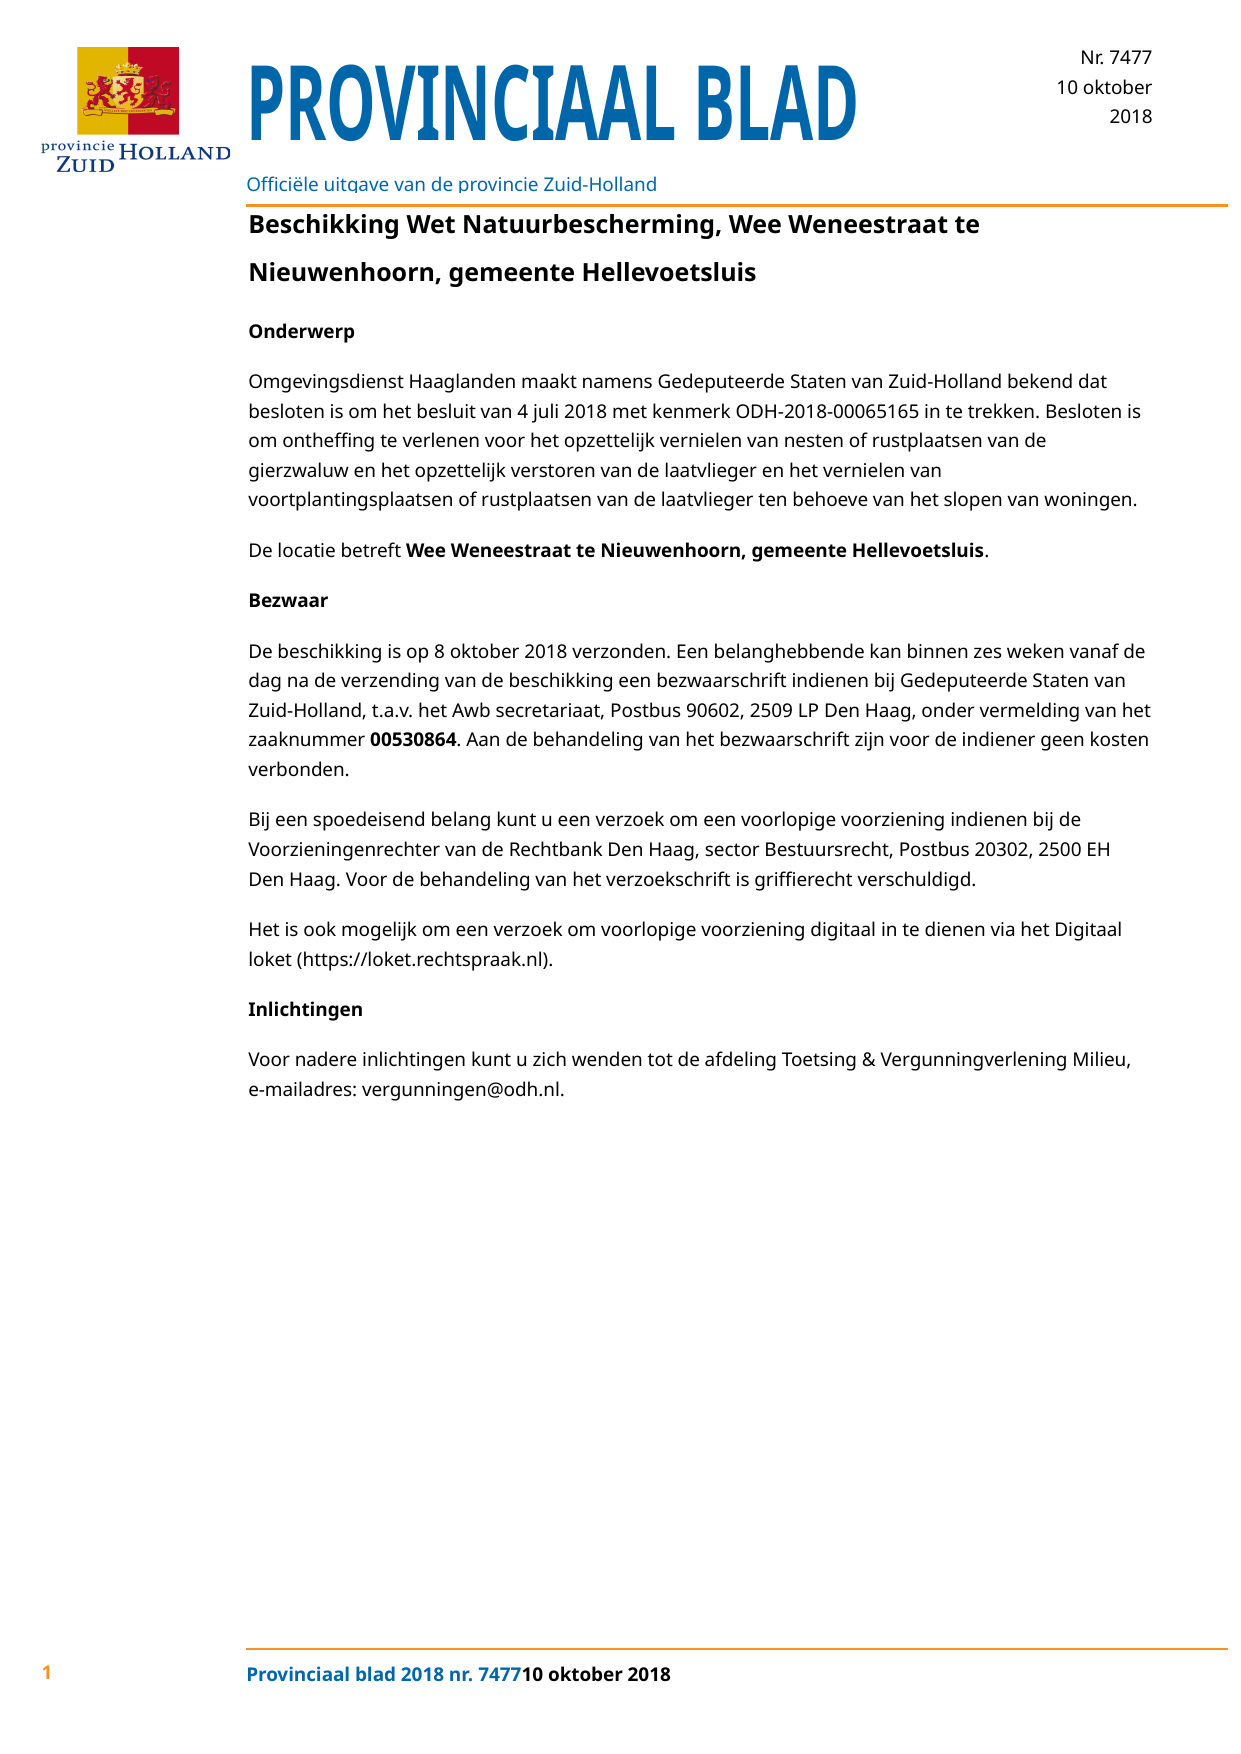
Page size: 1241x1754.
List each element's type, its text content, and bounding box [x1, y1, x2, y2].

text Het is ook mogelijk om een verzoek om voorlopige voorziening digitaal in te dienen via het Digitaal loket (https://loket.rechtspraak.nl). [248, 916, 1152, 972]
text De beschikking is op 8 oktober 2018 verzonden. Een belanghebbende kan binnen zes weken vanaf de dag na de verzending van de beschikking een bezwaarschrift indienen bij Gedeputeerde Staten van Zuid-Holland, t.a.v. het Awb secretariaat, Postbus 90602, 2509 LP Den Haag, onder vermelding van het zaaknummer 00530864. Aan de behandeling van het bezwaarschrift zijn voor de indiener geen kosten verbonden. [248, 638, 1152, 782]
text Inlichtingen [248, 996, 1152, 1022]
text Bezwaar [248, 587, 1152, 613]
text De locatie betreft Wee Weneestraat te Nieuwenhoorn, gemeente Hellevoetsluis. [248, 537, 1152, 563]
text Beschikking Wet Natuurbescherming, Wee Weneestraat te Nieuwenhoorn, gemeente Hellevoetsluis [248, 207, 1152, 288]
picture [41, 47, 231, 172]
text Voor nadere inlichtingen kunt u zich wenden tot de afdeling Toetsing & Vergunningverlening Milieu, e-mailadres: vergunningen@odh.nl. [248, 1047, 1152, 1102]
text Onderwerp [248, 318, 1152, 344]
text Bij een spoedeisend belang kunt u een verzoek om een voorlopige voorziening indienen bij de Voorzieningenrechter van de Rechtbank Den Haag, sector Bestuursrecht, Postbus 20302, 2500 EH Den Haag. Voor de behandeling van het verzoekschrift is griffierecht verschuldigd. [248, 807, 1152, 892]
text Omgevingsdienst Haaglanden maakt namens Gedeputeerde Staten van Zuid-Holland bekend dat besloten is om het besluit van 4 juli 2018 met kenmerk ODH-2018-00065165 in te trekken. Besloten is om ontheffing te verlenen voor het opzettelijk vernielen van nesten of rustplaatsen van de gierzwaluw en het opzettelijk verstoren van de laatvlieger en het vernielen van voortplantingsplaatsen of rustplaatsen van de laatvlieger ten behoeve van het slopen van woningen. [248, 368, 1152, 512]
